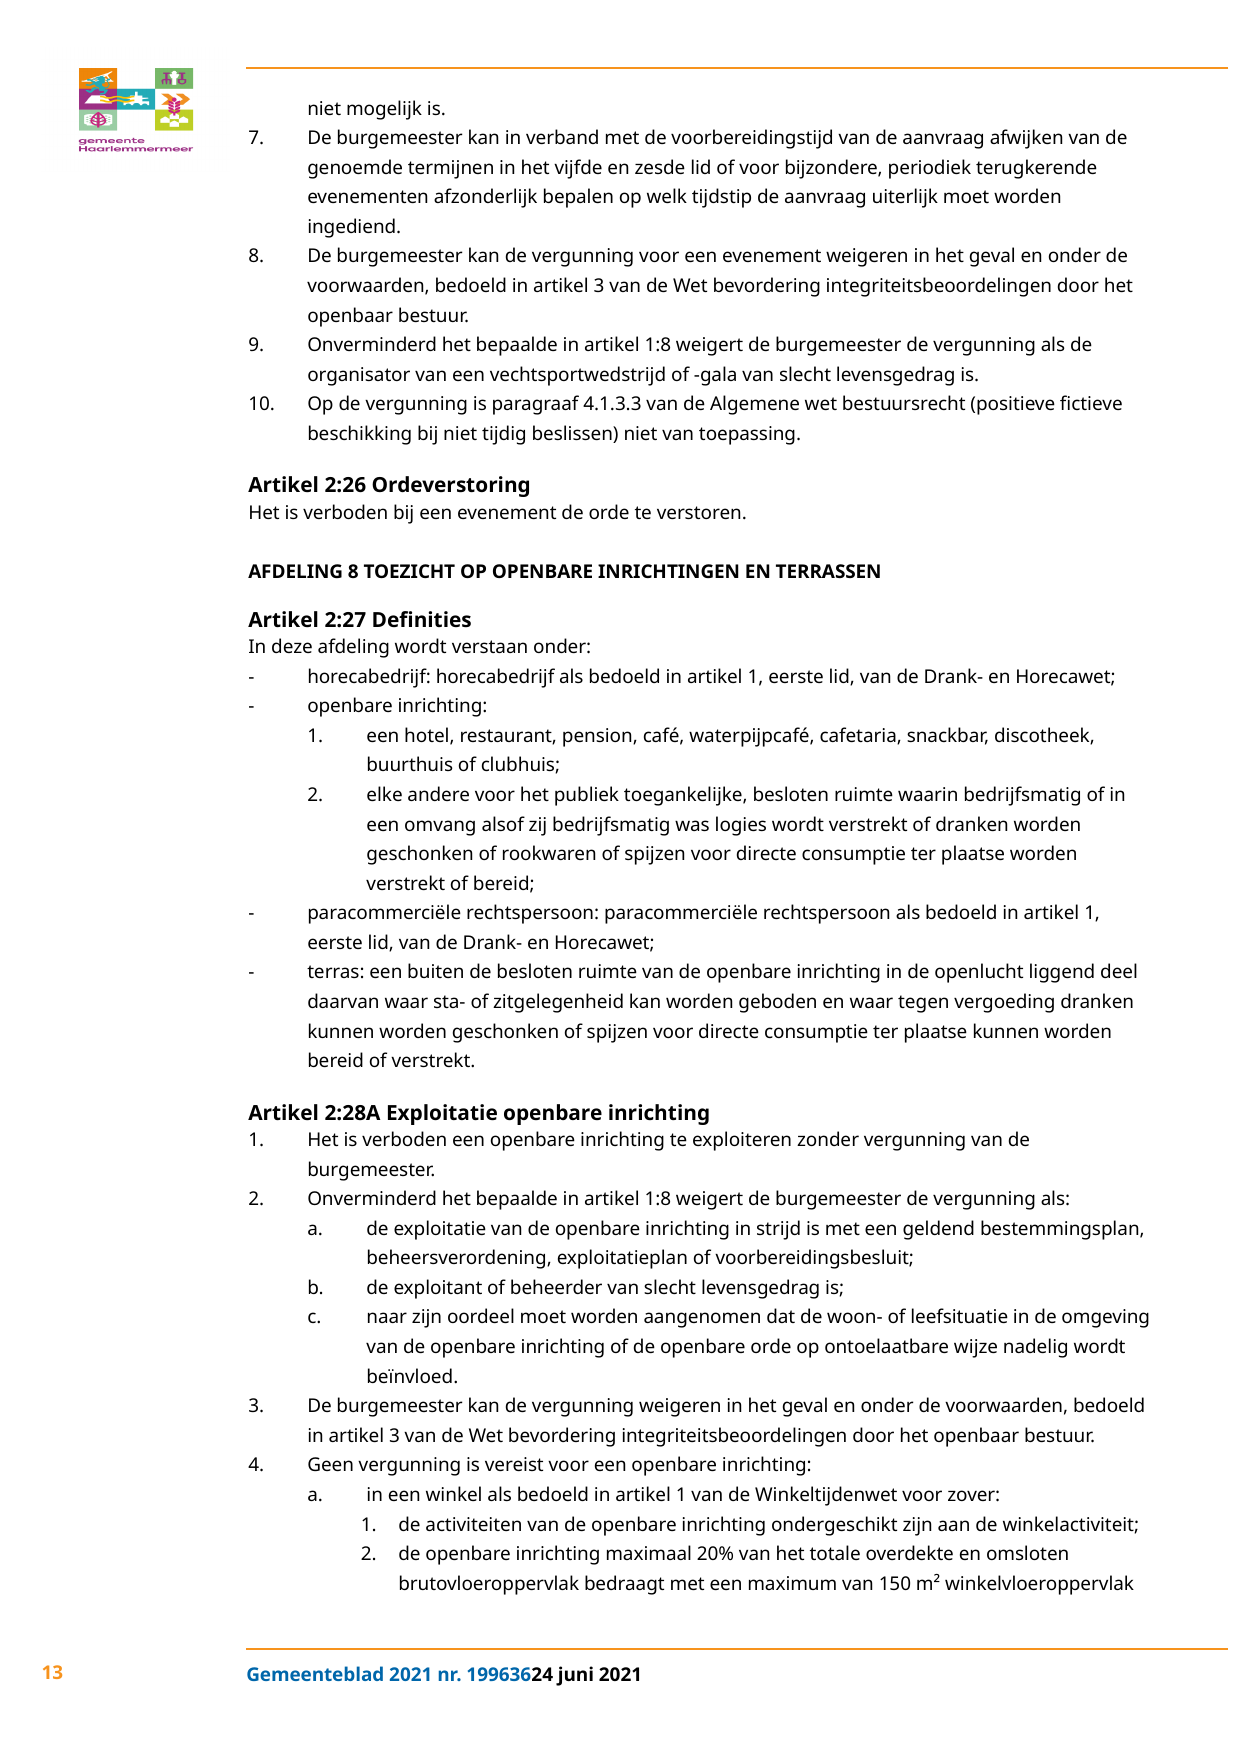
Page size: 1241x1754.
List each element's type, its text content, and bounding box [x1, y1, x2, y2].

list openbare inrichting: [248, 692, 1152, 718]
list de openbare inrichting maximaal 20% van het totale overdekte en omsloten brutovloeroppervlak bedraagt met een maximum van 150 m² winkelvloeroppervlak [361, 1540, 1152, 1596]
list De burgemeester kan de vergunning voor een evenement weigeren in het geval en onder de voorwaarden, bedoeld in artikel 3 van de Wet bevordering integriteitsbeoordelingen door het openbaar bestuur. [248, 243, 1152, 328]
list naar zijn oordeel moet worden aangenomen dat de woon- of leefsituatie in de omgeving van de openbare inrichting of de openbare orde op ontoelaatbare wijze nadelig wordt beïnvloed. [307, 1304, 1152, 1389]
list terras: een buiten de besloten ruimte van de openbare inrichting in de openlucht liggend deel daarvan waar sta- of zitgelegenheid kan worden geboden en waar tegen vergoeding dranken kunnen worden geschonken of spijzen voor directe consumptie ter plaatse kunnen worden bereid of verstrekt. [248, 959, 1152, 1073]
list Onverminderd het bepaalde in artikel 1:8 weigert de burgemeester de vergunning als: [248, 1185, 1152, 1211]
list de exploitatie van de openbare inrichting in strijd is met een geldend bestemmingsplan, beheersverordening, exploitatieplan of voorbereidingsbesluit; [307, 1215, 1152, 1270]
list Onverminderd het bepaalde in artikel 1:8 weigert de burgemeester de vergunning als de organisator van een vechtsportwedstrijd of -gala van slecht levensgedrag is. [248, 331, 1152, 387]
list De burgemeester kan in verband met de voorbereidingstijd van de aanvraag afwijken van de genoemde termijnen in het vijfde en zesde lid of voor bijzondere, periodiek terugkerende evenementen afzonderlijk bepalen op welk tijdstip de aanvraag uiterlijk moet worden ingediend. [248, 124, 1152, 239]
picture [41, 47, 231, 172]
list horecabedrijf: horecabedrijf als bedoeld in artikel 1, eerste lid, van de Drank- en Horecawet; [248, 663, 1152, 688]
list de exploitant of beheerder van slecht levensgedrag is; [307, 1274, 1152, 1300]
list De burgemeester kan de vergunning weigeren in het geval en onder de voorwaarden, bedoeld in artikel 3 van de Wet bevordering integriteitsbeoordelingen door het openbaar bestuur. [248, 1392, 1152, 1448]
list Geen vergunning is vereist voor een openbare inrichting: [248, 1452, 1152, 1477]
list niet mogelijk is. [248, 95, 1152, 121]
text Artikel 2:27 Definities [248, 605, 1152, 633]
text Het is verboden bij een evenement de orde te verstoren. [248, 499, 1152, 525]
list in een winkel als bedoeld in artikel 1 van de Winkeltijdenwet voor zover: [307, 1481, 1152, 1507]
list een hotel, restaurant, pension, café, waterpijpcafé, cafetaria, snackbar, discotheek, buurthuis of clubhuis; [307, 722, 1152, 777]
list Het is verboden een openbare inrichting te exploiteren zonder vergunning van de burgemeester. [248, 1126, 1152, 1182]
list de activiteiten van de openbare inrichting ondergeschikt zijn aan de winkelactiviteit; [361, 1511, 1152, 1537]
text Artikel 2:26 Ordeverstoring [248, 471, 1152, 499]
text AFDELING 8 TOEZICHT OP OPENBARE INRICHTINGEN EN TERRASSEN [248, 558, 1152, 584]
list paracommerciële rechtspersoon: paracommerciële rechtspersoon als bedoeld in artikel 1, eerste lid, van de Drank- en Horecawet; [248, 899, 1152, 955]
text Artikel 2:28A Exploitatie openbare inrichting [248, 1098, 1152, 1126]
list elke andere voor het publiek toegankelijke, besloten ruimte waarin bedrijfsmatig of in een omvang alsof zij bedrijfsmatig was logies wordt verstrekt of dranken worden geschonken of rookwaren of spijzen voor directe consumptie ter plaatse worden verstrekt of bereid; [307, 781, 1152, 896]
list Op de vergunning is paragraaf 4.1.3.3 van de Algemene wet bestuursrecht (positieve fictieve beschikking bij niet tijdig beslissen) niet van toepassing. [248, 391, 1152, 446]
text In deze afdeling wordt verstaan onder: [248, 633, 1152, 659]
